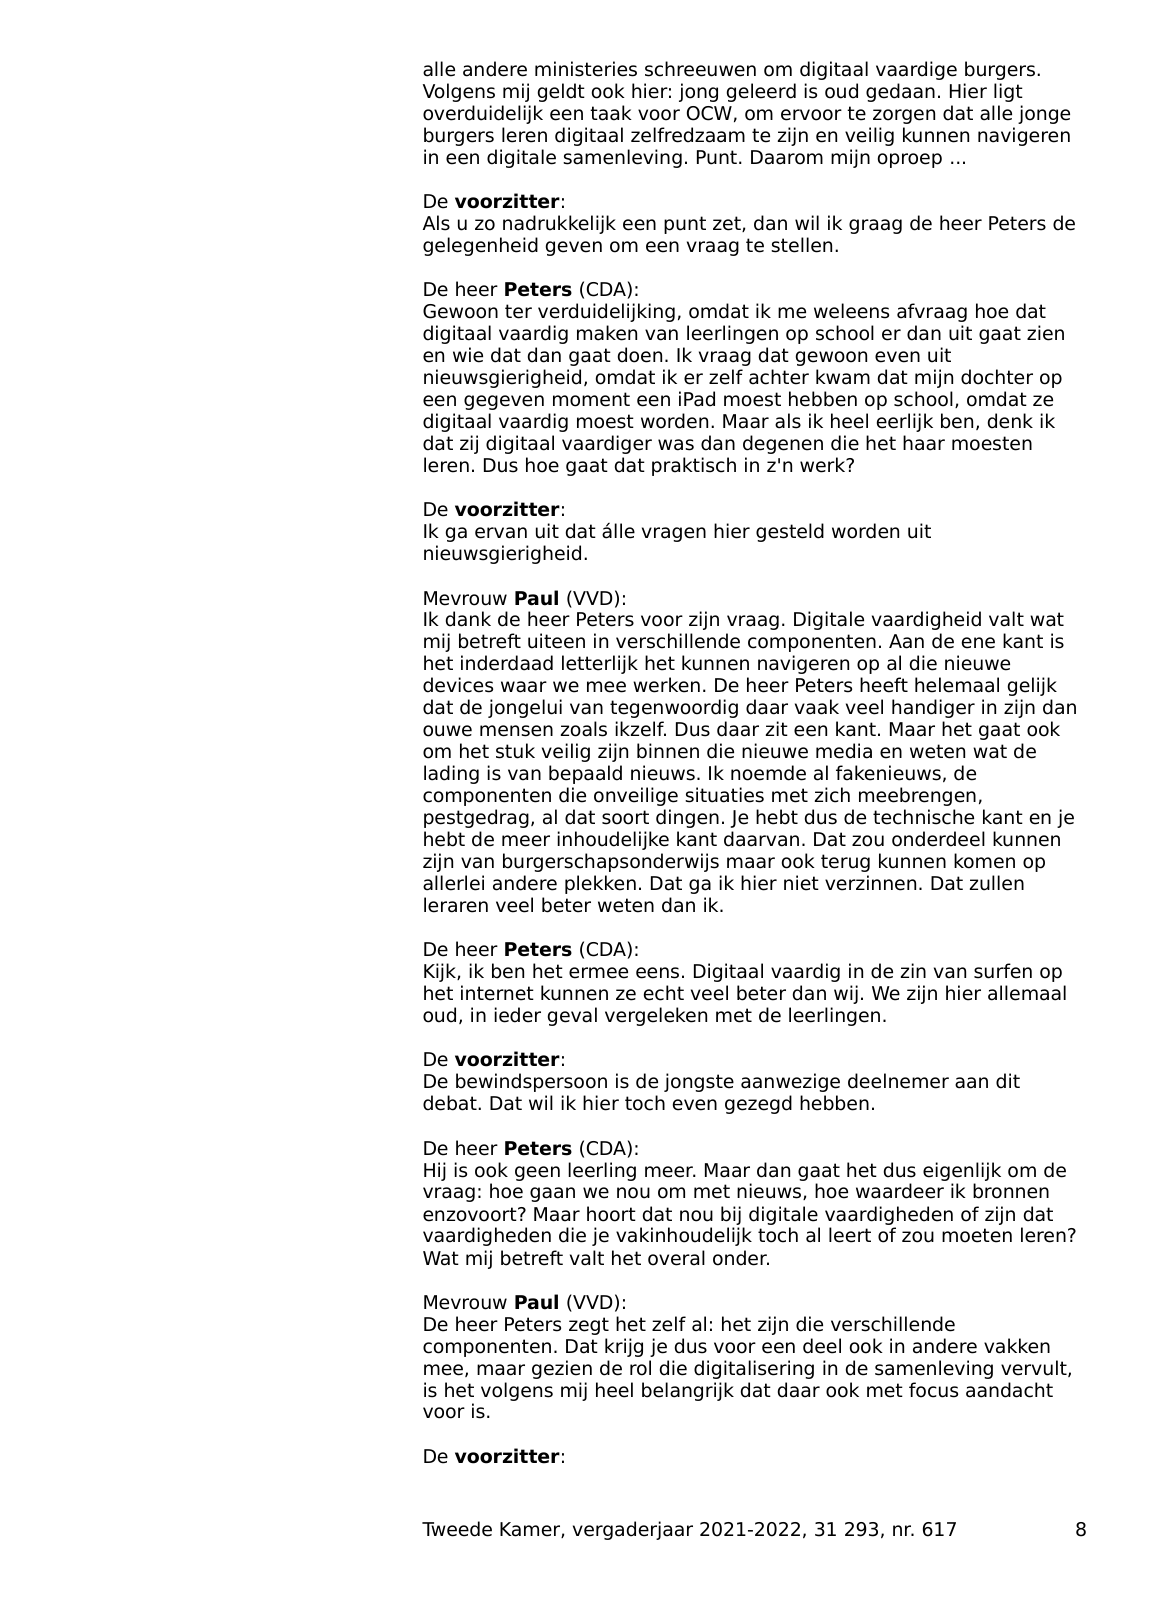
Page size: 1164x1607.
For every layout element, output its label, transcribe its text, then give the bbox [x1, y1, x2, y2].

text alle andere ministeries schreeuwen om digitaal vaardige burgers. Volgens mij geldt ook hier: jong geleerd is oud gedaan. Hier ligt overduidelijk een taak voor OCW, om ervoor te zorgen dat alle jonge burgers leren digitaal zelfredzaam te zijn en veilig kunnen navigeren in een digitale samenleving. Punt. Daarom mijn oproep ... [422, 59, 1087, 169]
text Gewoon ter verduidelijking, omdat ik me weleens afvraag hoe dat digitaal vaardig maken van leerlingen op school er dan uit gaat zien en wie dat dan gaat doen. Ik vraag dat gewoon even uit nieuwsgierigheid, omdat ik er zelf achter kwam dat mijn dochter op een gegeven moment een iPad moest hebben op school, omdat ze digitaal vaardig moest worden. Maar als ik heel eerlijk ben, denk ik dat zij digitaal vaardiger was dan degenen die het haar moesten leren. Dus hoe gaat dat praktisch in z'n werk? [422, 301, 1087, 477]
text De voorzitter: [422, 1049, 1087, 1071]
text Ik dank de heer Peters voor zijn vraag. Digitale vaardigheid valt wat mij betreft uiteen in verschillende componenten. Aan de ene kant is het inderdaad letterlijk het kunnen navigeren op al die nieuwe devices waar we mee werken. De heer Peters heeft helemaal gelijk dat de jongelui van tegenwoordig daar vaak veel handiger in zijn dan ouwe mensen zoals ikzelf. Dus daar zit een kant. Maar het gaat ook om het stuk veilig zijn binnen die nieuwe media en weten wat de lading is van bepaald nieuws. Ik noemde al fakenieuws, de componenten die onveilige situaties met zich meebrengen, pestgedrag, al dat soort dingen. Je hebt dus de technische kant en je hebt de meer inhoudelijke kant daarvan. Dat zou onderdeel kunnen zijn van burgerschapsonderwijs maar ook terug kunnen komen op allerlei andere plekken. Dat ga ik hier niet verzinnen. Dat zullen leraren veel beter weten dan ik. [422, 609, 1087, 917]
text Ik ga ervan uit dat álle vragen hier gesteld worden uit nieuwsgierigheid. [422, 521, 1087, 565]
text De heer Peters (CDA): [422, 1137, 1087, 1159]
text Kijk, ik ben het ermee eens. Digitaal vaardig in de zin van surfen op het internet kunnen ze echt veel beter dan wij. We zijn hier allemaal oud, in ieder geval vergeleken met de leerlingen. [422, 961, 1087, 1027]
text De heer Peters zegt het zelf al: het zijn die verschillende componenten. Dat krijg je dus voor een deel ook in andere vakken mee, maar gezien de rol die digitalisering in de samenleving vervult, is het volgens mij heel belangrijk dat daar ook met focus aandacht voor is. [422, 1313, 1087, 1423]
text Als u zo nadrukkelijk een punt zet, dan wil ik graag de heer Peters de gelegenheid geven om een vraag te stellen. [422, 213, 1087, 257]
text De voorzitter: [422, 499, 1087, 521]
text De voorzitter: [422, 1446, 1087, 1468]
text De heer Peters (CDA): [422, 279, 1087, 301]
text De bewindspersoon is de jongste aanwezige deelnemer aan dit debat. Dat wil ik hier toch even gezegd hebben. [422, 1071, 1087, 1115]
text De heer Peters (CDA): [422, 939, 1087, 961]
text De voorzitter: [422, 191, 1087, 213]
text Hij is ook geen leerling meer. Maar dan gaat het dus eigenlijk om de vraag: hoe gaan we nou om met nieuws, hoe waardeer ik bronnen enzovoort? Maar hoort dat nou bij digitale vaardigheden of zijn dat vaardigheden die je vakinhoudelijk toch al leert of zou moeten leren? Wat mij betreft valt het overal onder. [422, 1159, 1087, 1269]
text Mevrouw Paul (VVD): [422, 1292, 1087, 1313]
text Mevrouw Paul (VVD): [422, 587, 1087, 609]
